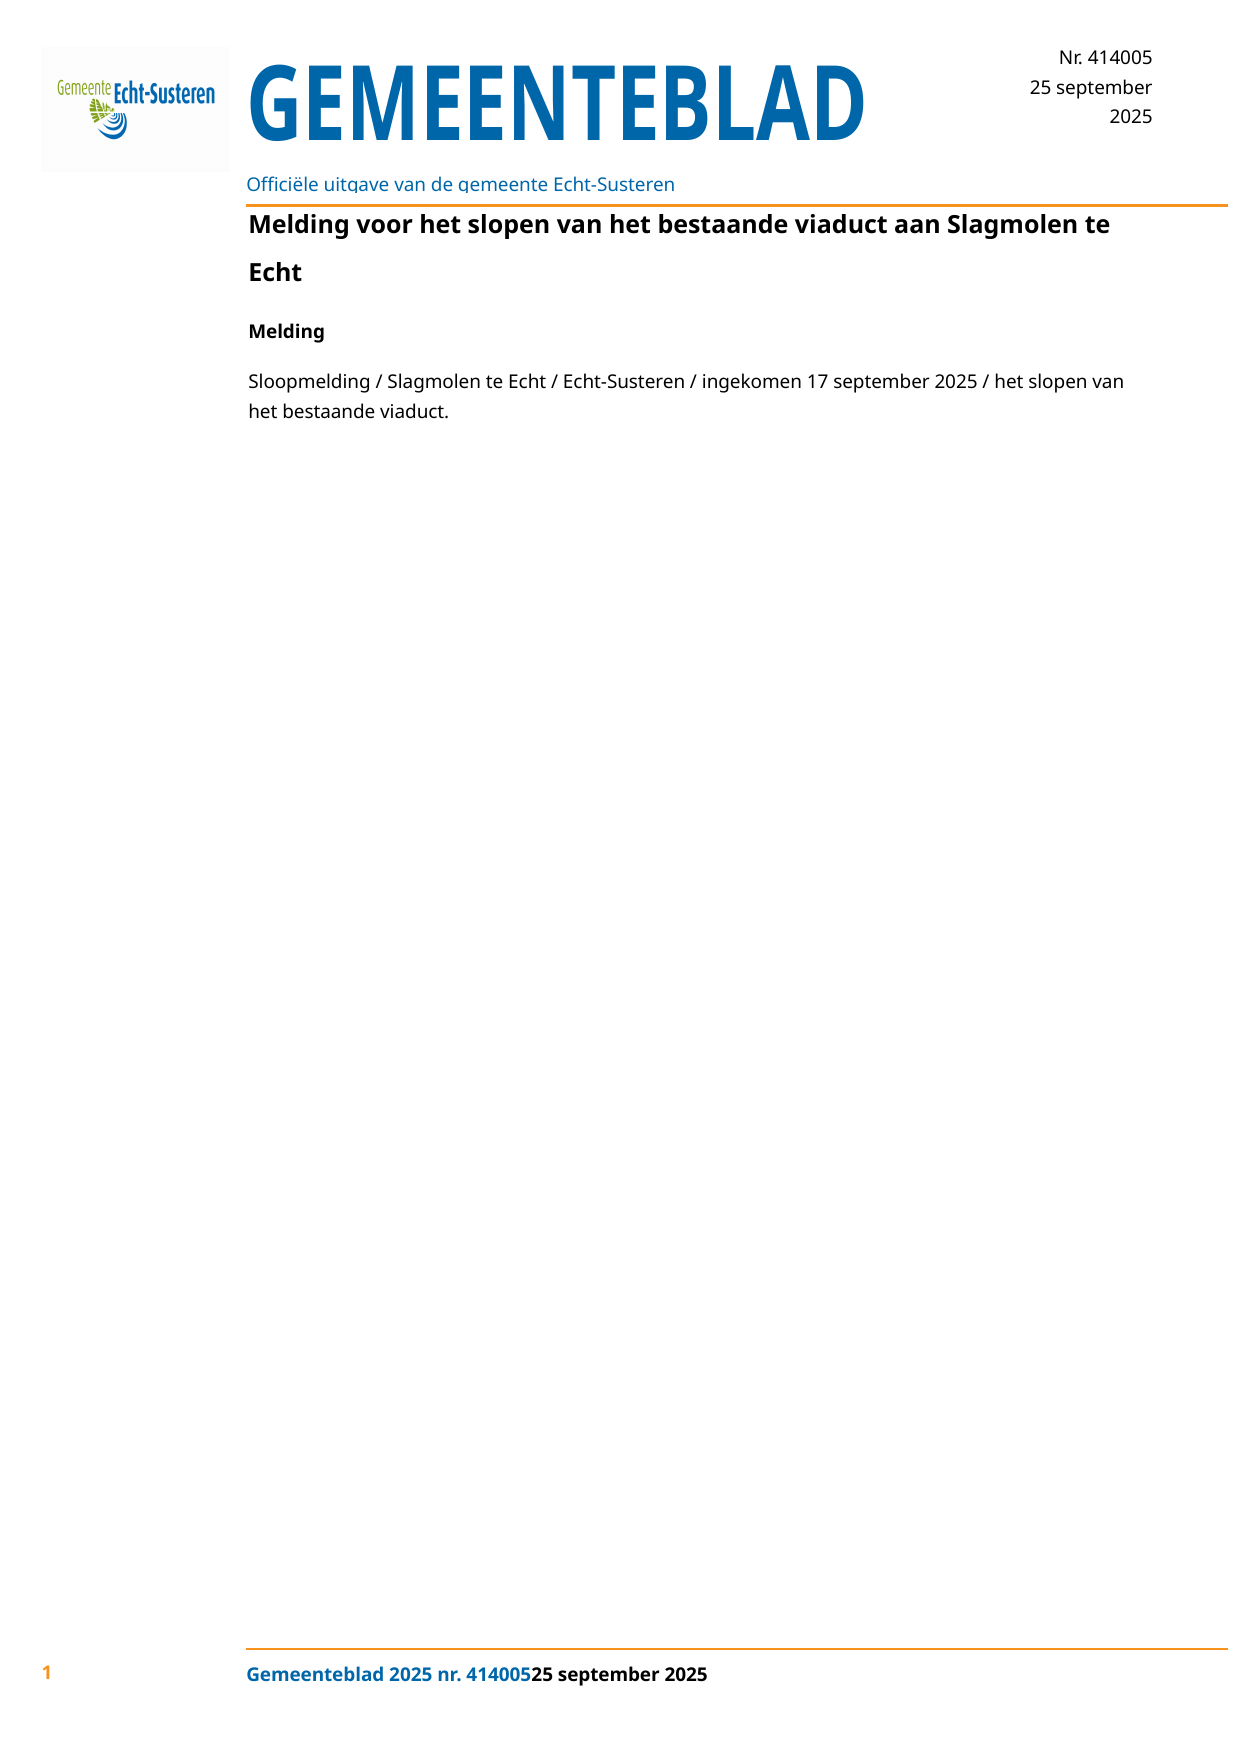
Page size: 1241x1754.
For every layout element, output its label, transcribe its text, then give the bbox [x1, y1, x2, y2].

picture [41, 47, 231, 172]
text Sloopmelding / Slagmolen te Echt / Echt-Susteren / ingekomen 17 september 2025 / het slopen van het bestaande viaduct. [248, 368, 1152, 424]
text Melding voor het slopen van het bestaande viaduct aan Slagmolen te Echt [248, 207, 1152, 288]
text Melding [248, 318, 1152, 344]
